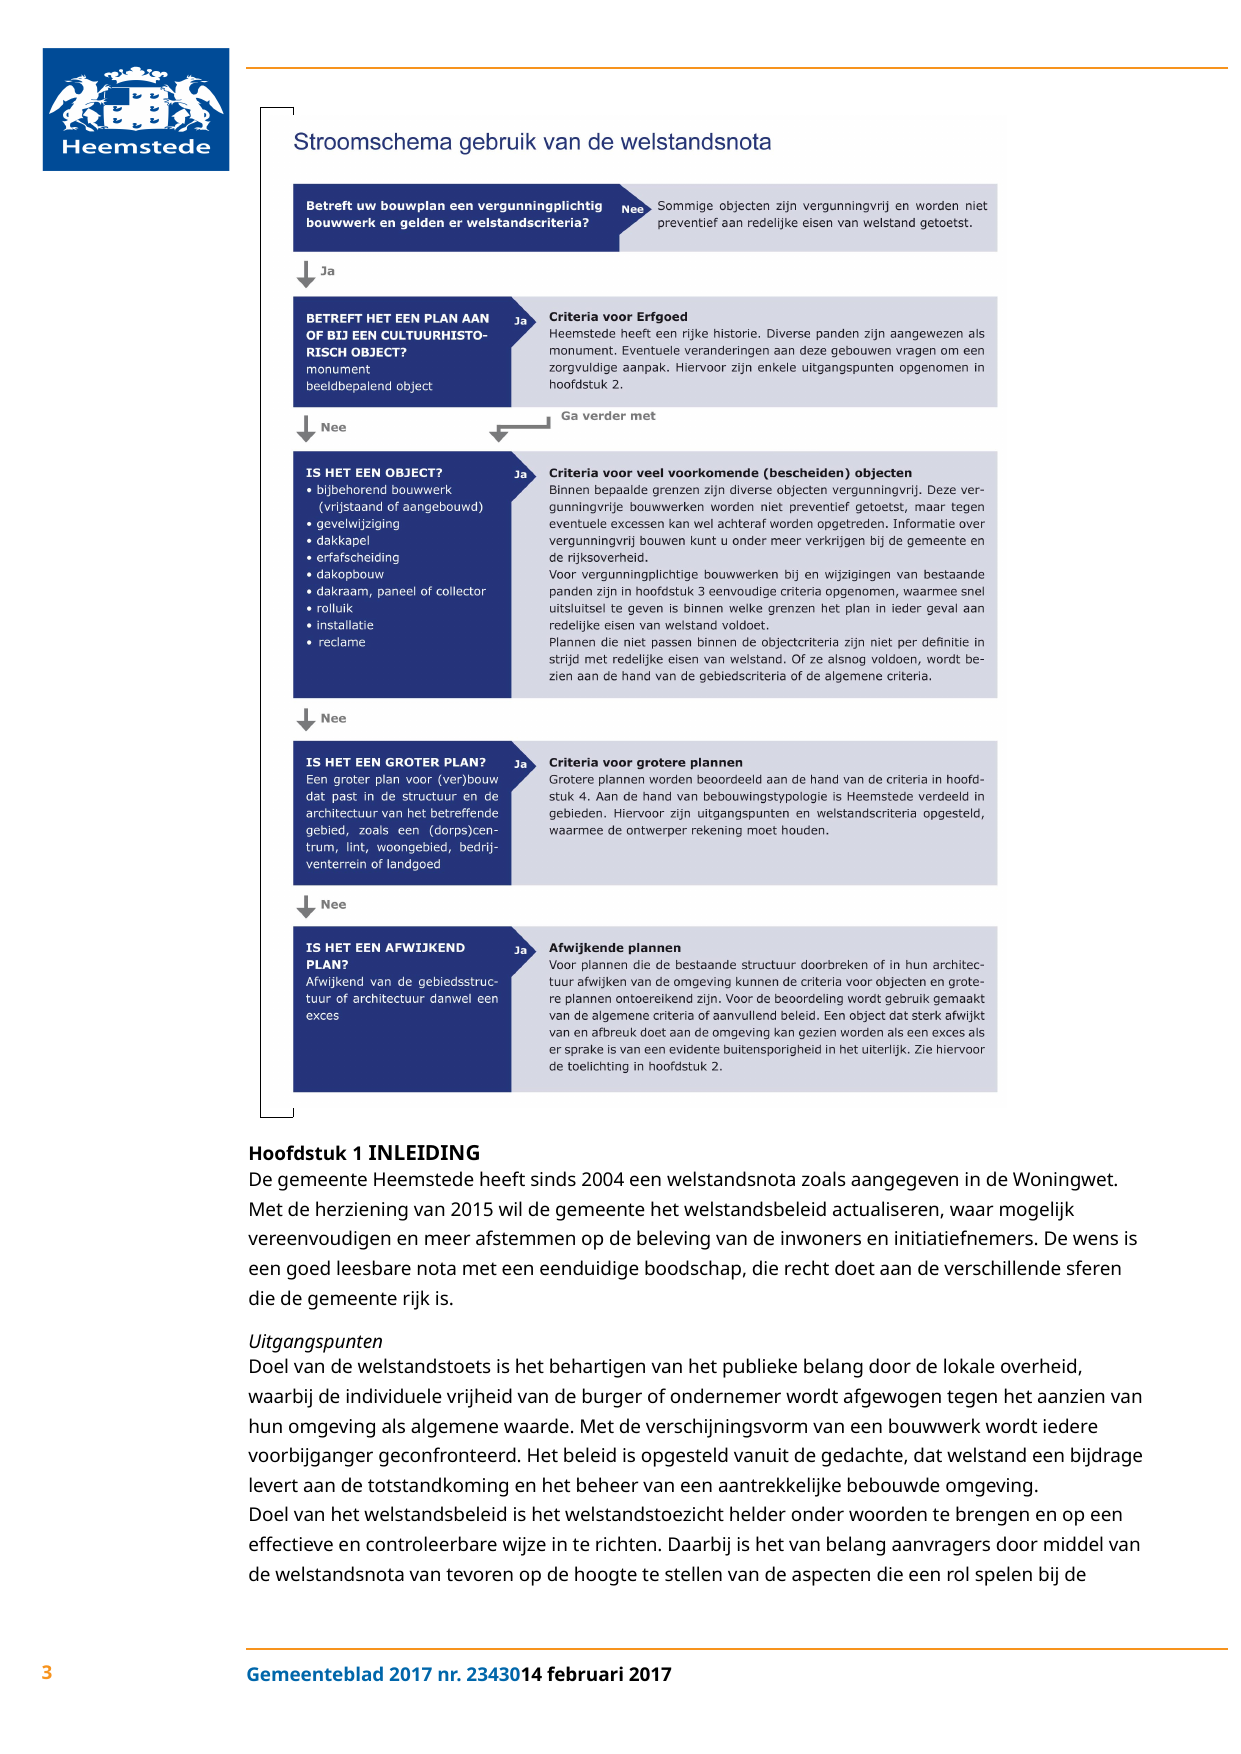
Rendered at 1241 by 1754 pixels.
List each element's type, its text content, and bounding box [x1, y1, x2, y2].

text De gemeente Heemstede heeft sinds 2004 een welstandsnota zoals aangegeven in de Woningwet. Met de herziening van 2015 wil de gemeente het welstandsbeleid actualiseren, waar mogelijk vereenvoudigen en meer afstemmen op de beleving van de inwoners en initiatiefnemers. De wens is een goed leesbare nota met een eenduidige boodschap, die recht doet aan de verschillende sferen die de gemeente rijk is. [248, 1166, 1152, 1311]
text Doel van de welstandstoets is het behartigen van het publieke belang door de lokale overheid, waarbij de individuele vrijheid van de burger of ondernemer wordt afgewogen tegen het aanzien van hun omgeving als algemene waarde. Met de verschijningsvorm van een bouwwerk wordt iedere voorbijganger geconfronteerd. Het beleid is opgesteld vanuit de gedachte, dat welstand een bijdrage levert aan de totstandkoming en het beheer van een aantrekkelijke bebouwde omgeving. [248, 1354, 1152, 1498]
picture [41, 47, 231, 172]
picture [268, 115, 1008, 1108]
text Hoofdstuk 1 INLEIDING [248, 1138, 1152, 1166]
text Doel van het welstandsbeleid is het welstandstoezicht helder onder woorden te brengen en op een effectieve en controleerbare wijze in te richten. Daarbij is het van belang aanvragers door middel van de welstandsnota van tevoren op de hoogte te stellen van de aspecten die een rol spelen bij de [248, 1502, 1152, 1586]
text Uitgangspunten [248, 1328, 1152, 1354]
